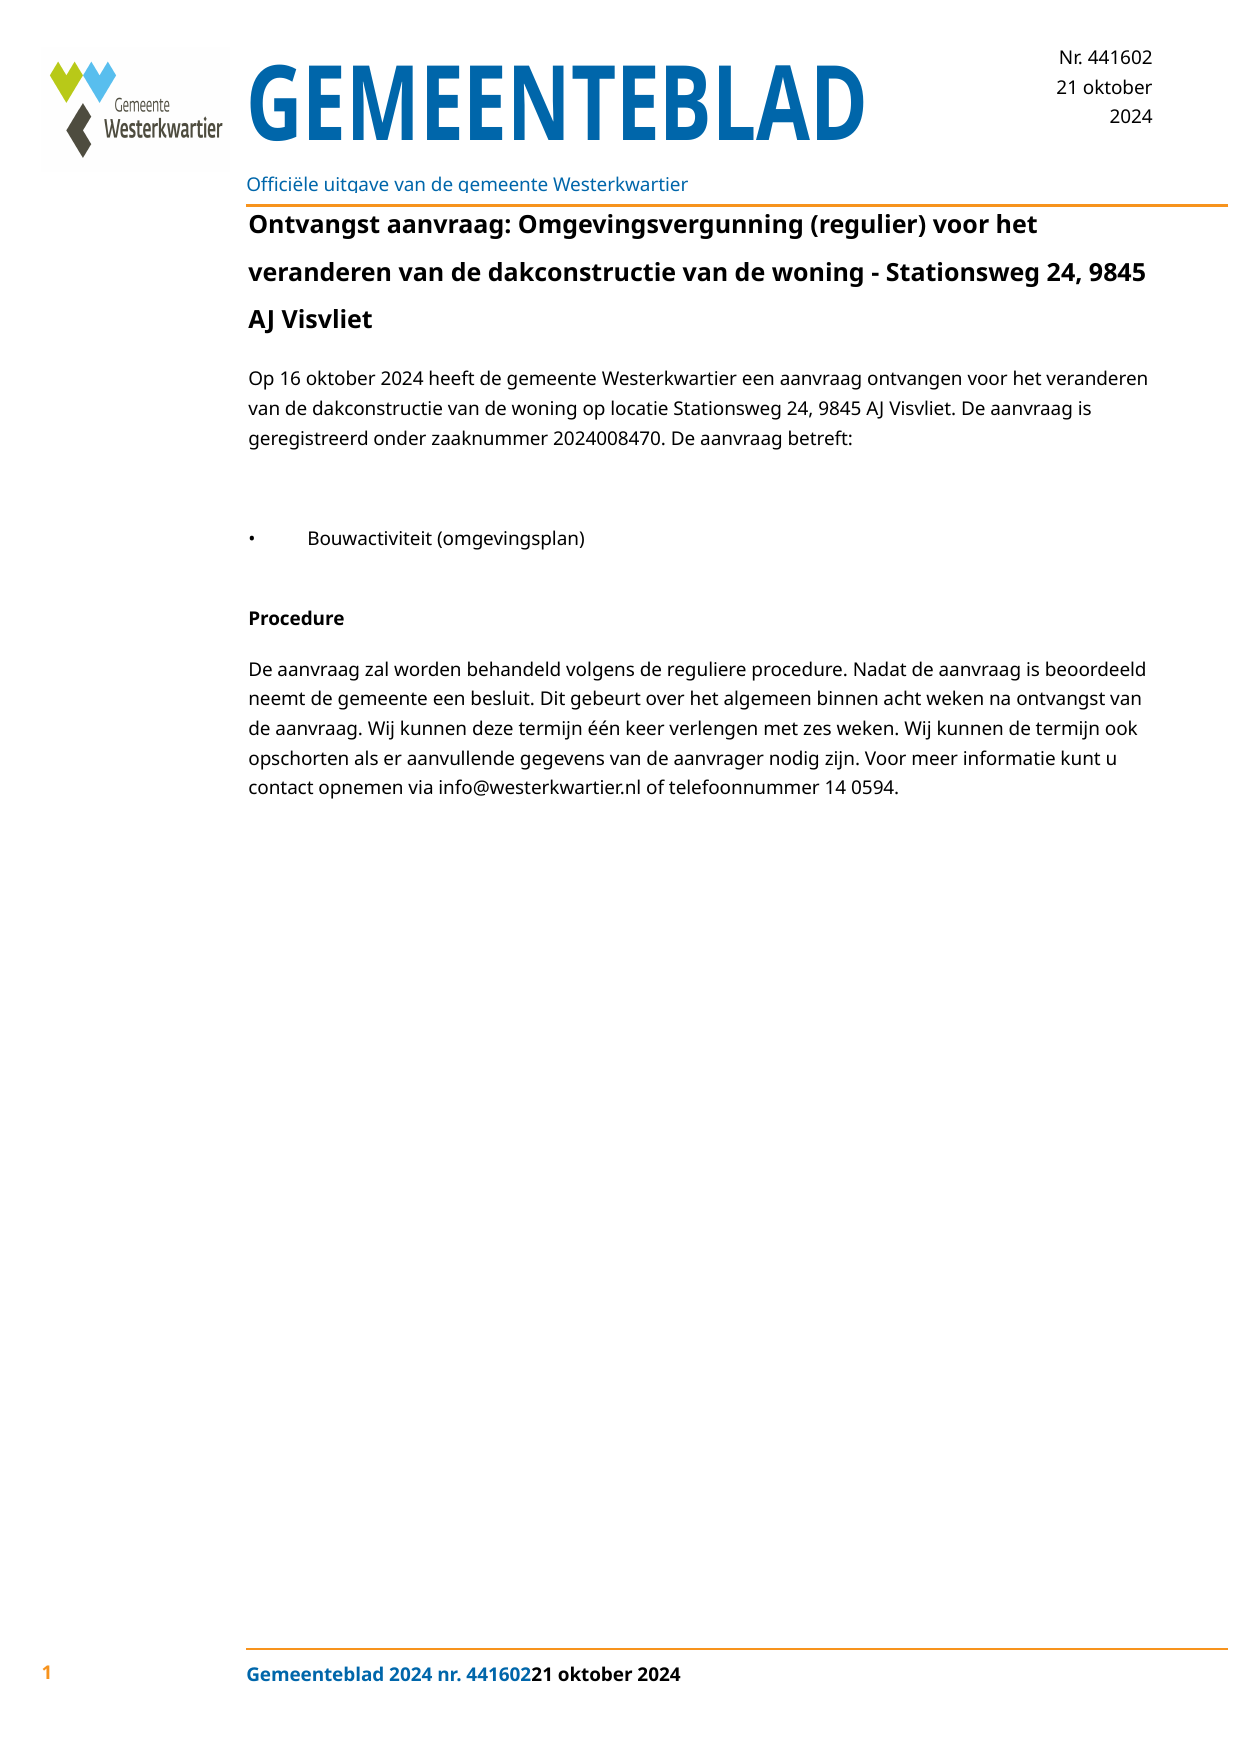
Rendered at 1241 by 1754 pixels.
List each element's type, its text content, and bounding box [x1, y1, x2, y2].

list Bouwactiviteit (omgevingsplan) [248, 526, 1152, 551]
picture [41, 47, 231, 172]
text De aanvraag zal worden behandeld volgens de reguliere procedure. Nadat de aanvraag is beoordeeld neemt de gemeente een besluit. Dit gebeurt over het algemeen binnen acht weken na ontvangst van de aanvraag. Wij kunnen deze termijn één keer verlengen met zes weken. Wij kunnen de termijn ook opschorten als er aanvullende gegevens van de aanvrager nodig zijn. Voor meer informatie kunt u contact opnemen via info@westerkwartier.nl of telefoonnummer 14 0594. [248, 656, 1152, 800]
text Procedure [248, 606, 1152, 631]
text Op 16 oktober 2024 heeft de gemeente Westerkwartier een aanvraag ontvangen voor het veranderen van de dakconstructie van de woning op locatie Stationsweg 24, 9845 AJ Visvliet. De aanvraag is geregistreerd onder zaaknummer 2024008470. De aanvraag betreft: [248, 366, 1152, 450]
text Ontvangst aanvraag: Omgevingsvergunning (regulier) voor het veranderen van de dakconstructie van de woning - Stationsweg 24, 9845 AJ Visvliet [248, 207, 1152, 336]
